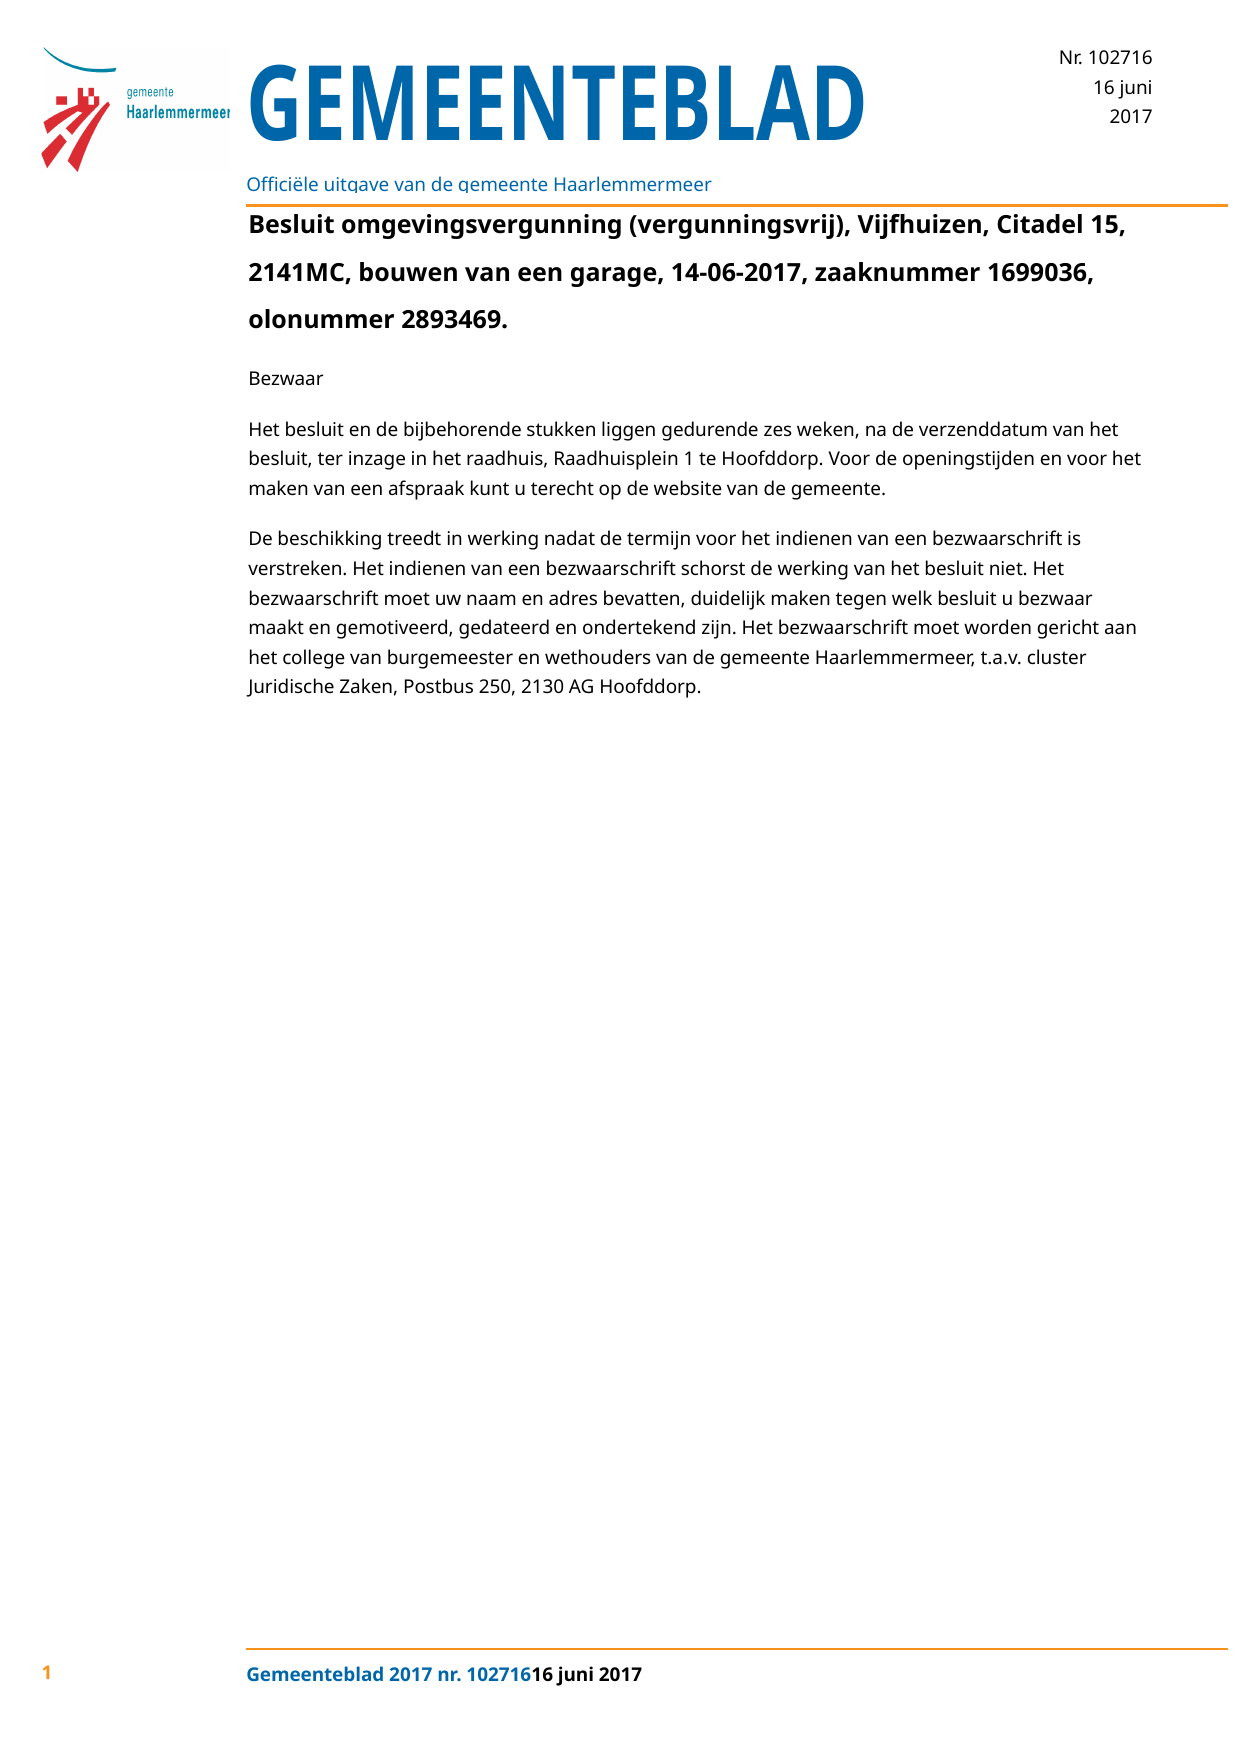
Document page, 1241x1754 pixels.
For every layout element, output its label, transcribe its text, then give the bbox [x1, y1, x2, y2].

text Besluit omgevingsvergunning (vergunningsvrij), Vijfhuizen, Citadel 15, 2141MC, bouwen van een garage, 14-06-2017, zaaknummer 1699036, olonummer 2893469. [248, 207, 1152, 336]
text Het besluit en de bijbehorende stukken liggen gedurende zes weken, na de verzenddatum van het besluit, ter inzage in het raadhuis, Raadhuisplein 1 te Hoofddorp. Voor de openingstijden en voor het maken van een afspraak kunt u terecht op de website van de gemeente. [248, 416, 1152, 501]
picture [41, 47, 231, 172]
text Bezwaar [248, 366, 1152, 391]
text De beschikking treedt in werking nadat de termijn voor het indienen van een bezwaarschrift is verstreken. Het indienen van een bezwaarschrift schorst de werking van het besluit niet. Het bezwaarschrift moet uw naam en adres bevatten, duidelijk maken tegen welk besluit u bezwaar maakt en gemotiveerd, gedateerd en ondertekend zijn. Het bezwaarschrift moet worden gericht aan het college van burgemeester en wethouders van de gemeente Haarlemmermeer, t.a.v. cluster Juridische Zaken, Postbus 250, 2130 AG Hoofddorp. [248, 526, 1152, 699]
